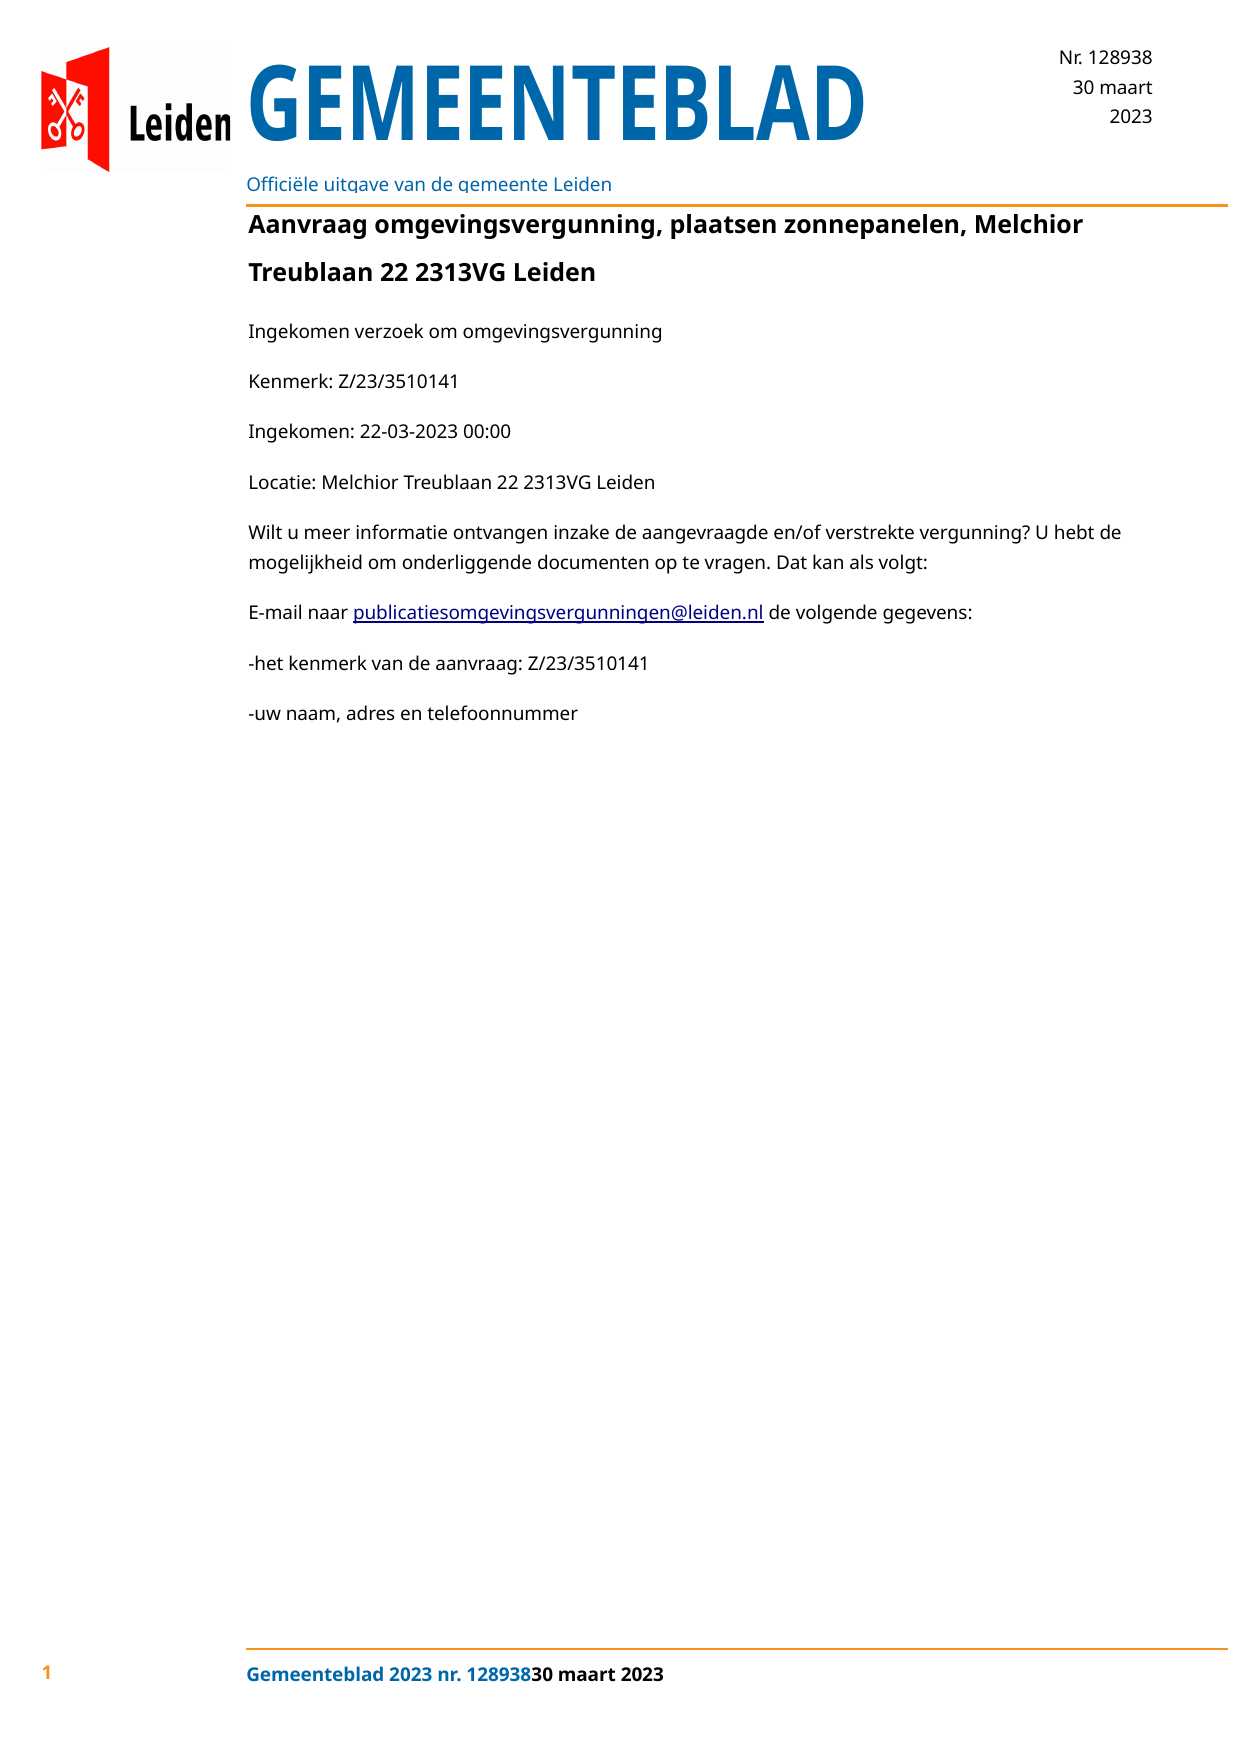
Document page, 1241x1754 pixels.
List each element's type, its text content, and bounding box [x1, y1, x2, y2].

text Aanvraag omgevingsvergunning, plaatsen zonnepanelen, Melchior Treublaan 22 2313VG Leiden [248, 207, 1152, 288]
text Wilt u meer informatie ontvangen inzake de aangevraagde en/of verstrekte vergunning? U hebt de mogelijkheid om onderliggende documenten op te vragen. Dat kan als volgt: [248, 519, 1152, 575]
text -uw naam, adres en telefoonnummer [248, 700, 1152, 726]
text -het kenmerk van de aanvraag: Z/23/3510141 [248, 650, 1152, 676]
picture [41, 47, 231, 172]
text Kenmerk: Z/23/3510141 [248, 368, 1152, 394]
text Ingekomen: 22-03-2023 00:00 [248, 419, 1152, 444]
text E-mail naar publicatiesomgevingsvergunningen@leiden.nl de volgende gegevens: [248, 599, 1152, 625]
text Ingekomen verzoek om omgevingsvergunning [248, 318, 1152, 344]
text Locatie: Melchior Treublaan 22 2313VG Leiden [248, 469, 1152, 495]
